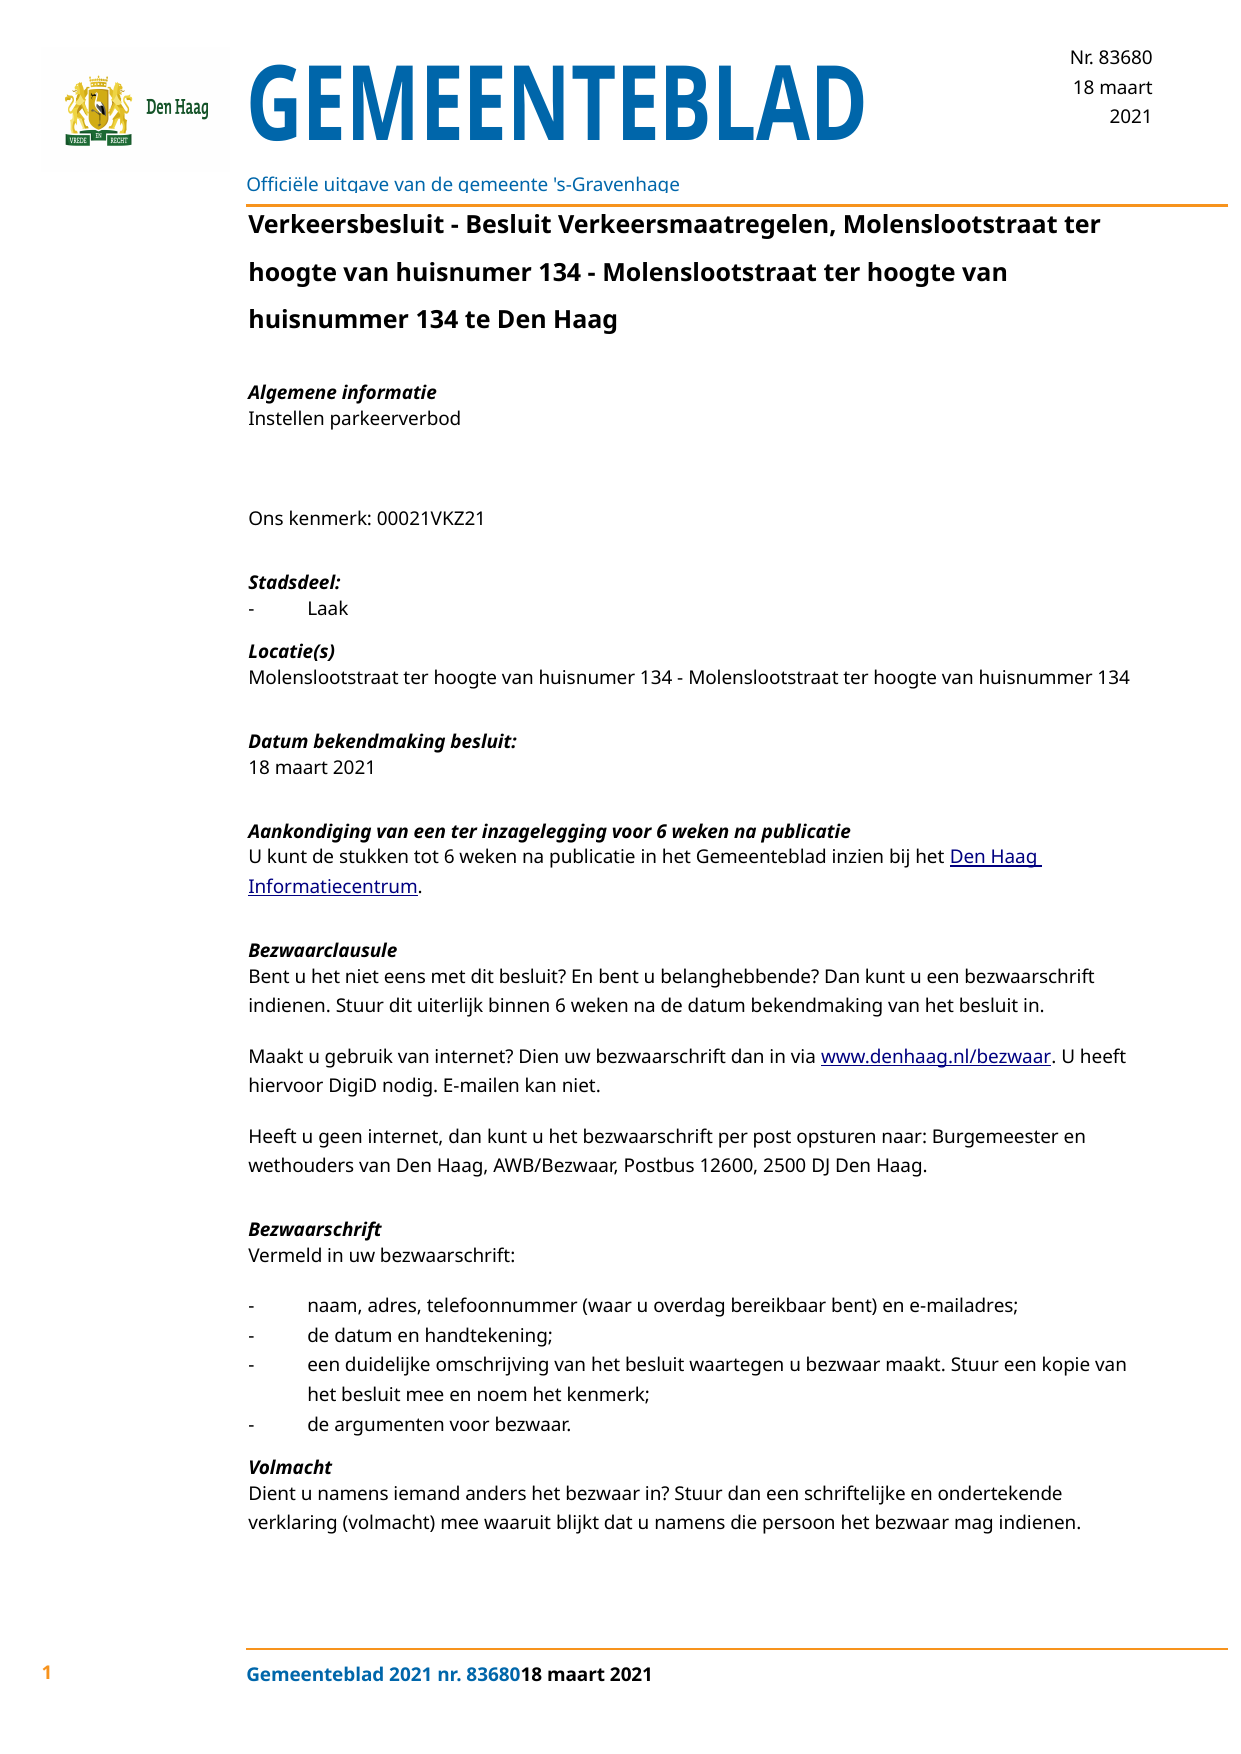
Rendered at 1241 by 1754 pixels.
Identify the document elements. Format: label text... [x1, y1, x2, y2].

list de datum en handtekening; [248, 1322, 1152, 1348]
text Stadsdeel: [248, 569, 1152, 595]
text Volmacht [248, 1454, 1152, 1480]
text Algemene informatie [248, 379, 1152, 405]
text Aankondiging van een ter inzagelegging voor 6 weken na publicatie [248, 818, 1152, 843]
list Laak [248, 595, 1152, 621]
text Molenslootstraat ter hoogte van huisnumer 134 - Molenslootstraat ter hoogte van huisnummer 134 [248, 664, 1152, 690]
text Bent u het niet eens met dit besluit? En bent u belanghebbende? Dan kunt u een bezwaarschrift indienen. Stuur dit uiterlijk binnen 6 weken na de datum bekendmaking van het besluit in. [248, 963, 1152, 1018]
text Bezwaarschrift [248, 1216, 1152, 1242]
text U kunt de stukken tot 6 weken na publicatie in het Gemeenteblad inzien bij het Den Haag Informatiecentrum. [248, 843, 1152, 899]
text Locatie(s) [248, 638, 1152, 664]
text 18 maart 2021 [248, 754, 1152, 779]
text Vermeld in uw bezwaarschrift: [248, 1242, 1152, 1268]
text Instellen parkeerverbod [248, 405, 1152, 431]
list naam, adres, telefoonnummer (waar u overdag bereikbaar bent) en e-mailadres; [248, 1292, 1152, 1318]
text Maakt u gebruik van internet? Dien uw bezwaarschrift dan in via www.denhaag.nl/bezwaar. U heeft hiervoor DigiD nodig. E-mailen kan niet. [248, 1043, 1152, 1098]
text Datum bekendmaking besluit: [248, 728, 1152, 754]
text Heeft u geen internet, dan kunt u het bezwaarschrift per post opsturen naar: Burgemeester en wethouders van Den Haag, AWB/Bezwaar, Postbus 12600, 2500 DJ Den Haag. [248, 1123, 1152, 1178]
text Bezwaarclausule [248, 937, 1152, 963]
list een duidelijke omschrijving van het besluit waartegen u bezwaar maakt. Stuur een kopie van het besluit mee en noem het kenmerk; [248, 1352, 1152, 1407]
text Verkeersbesluit - Besluit Verkeersmaatregelen, Molenslootstraat ter hoogte van huisnumer 134 - Molenslootstraat ter hoogte van huisnummer 134 te Den Haag [248, 207, 1152, 336]
list de argumenten voor bezwaar. [248, 1411, 1152, 1437]
text Ons kenmerk: 00021VKZ21 [248, 506, 1152, 531]
picture [41, 47, 231, 172]
text Dient u namens iemand anders het bezwaar in? Stuur dan een schriftelijke en ondertekende verklaring (volmacht) mee waaruit blijkt dat u namens die persoon het bezwaar mag indienen. [248, 1480, 1152, 1535]
